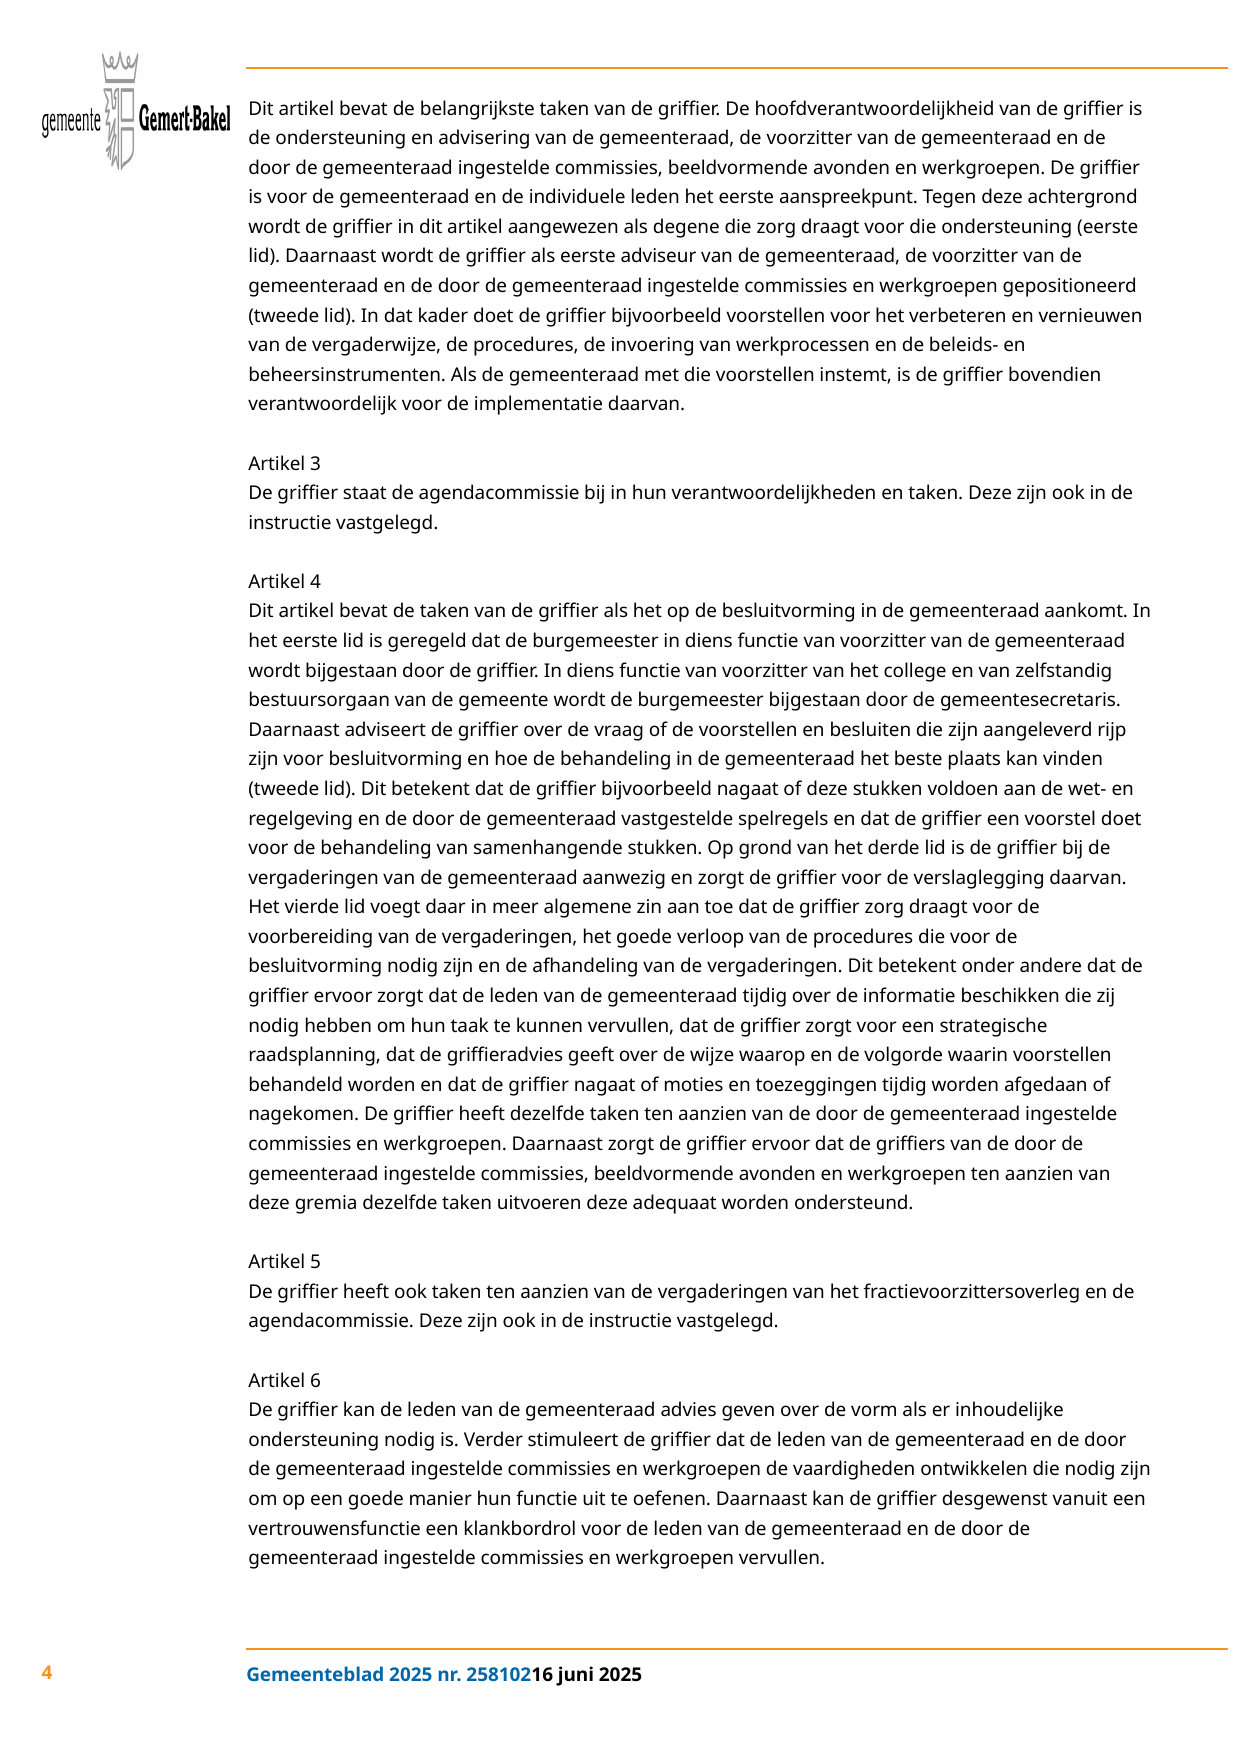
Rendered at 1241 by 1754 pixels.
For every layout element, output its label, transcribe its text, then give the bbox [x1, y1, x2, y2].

text De griffier heeft ook taken ten aanzien van de vergaderingen van het fractievoorzittersoverleg en de agendacommissie. Deze zijn ook in de instructie vastgelegd. [248, 1278, 1152, 1333]
text Dit artikel bevat de belangrijkste taken van de griffier. De hoofdverantwoordelijkheid van de griffier is de ondersteuning en advisering van de gemeenteraad, de voorzitter van de gemeenteraad en de door de gemeenteraad ingestelde commissies, beeldvormende avonden en werkgroepen. De griffier is voor de gemeenteraad en de individuele leden het eerste aanspreekpunt. Tegen deze achtergrond wordt de griffier in dit artikel aangewezen als degene die zorg draagt voor die ondersteuning (eerste lid). Daarnaast wordt de griffier als eerste adviseur van de gemeenteraad, de voorzitter van de gemeenteraad en de door de gemeenteraad ingestelde commissies en werkgroepen gepositioneerd (tweede lid). In dat kader doet de griffier bijvoorbeeld voorstellen voor het verbeteren en vernieuwen van de vergaderwijze, de procedures, de invoering van werkprocessen en de beleids- en beheersinstrumenten. Als de gemeenteraad met die voorstellen instemt, is de griffier bovendien verantwoordelijk voor de implementatie daarvan. [248, 95, 1152, 416]
text Artikel 3 [248, 450, 1152, 476]
text Artikel 5 [248, 1248, 1152, 1274]
text Dit artikel bevat de taken van de griffier als het op de besluitvorming in de gemeenteraad aankomt. In het eerste lid is geregeld dat de burgemeester in diens functie van voorzitter van de gemeenteraad wordt bijgestaan door de griffier. In diens functie van voorzitter van het college en van zelfstandig bestuursorgaan van de gemeente wordt de burgemeester bijgestaan door de gemeentesecretaris. Daarnaast adviseert de griffier over de vraag of de voorstellen en besluiten die zijn aangeleverd rijp zijn voor besluitvorming en hoe de behandeling in de gemeenteraad het beste plaats kan vinden (tweede lid). Dit betekent dat de griffier bijvoorbeeld nagaat of deze stukken voldoen aan de wet- en regelgeving en de door de gemeenteraad vastgestelde spelregels en dat de griffier een voorstel doet voor de behandeling van samenhangende stukken. Op grond van het derde lid is de griffier bij de vergaderingen van de gemeenteraad aanwezig en zorgt de griffier voor de verslaglegging daarvan. Het vierde lid voegt daar in meer algemene zin aan toe dat de griffier zorg draagt voor de voorbereiding van de vergaderingen, het goede verloop van de procedures die voor de besluitvorming nodig zijn en de afhandeling van de vergaderingen. Dit betekent onder andere dat de griffier ervoor zorgt dat de leden van de gemeenteraad tijdig over de informatie beschikken die zij nodig hebben om hun taak te kunnen vervullen, dat de griffier zorgt voor een strategische raadsplanning, dat de griffieradvies geeft over de wijze waarop en de volgorde waarin voorstellen behandeld worden en dat de griffier nagaat of moties en toezeggingen tijdig worden afgedaan of nagekomen. De griffier heeft dezelfde taken ten aanzien van de door de gemeenteraad ingestelde commissies en werkgroepen. Daarnaast zorgt de griffier ervoor dat de griffiers van de door de gemeenteraad ingestelde commissies, beeldvormende avonden en werkgroepen ten aanzien van deze gremia dezelfde taken uitvoeren deze adequaat worden ondersteund. [248, 598, 1152, 1215]
picture [41, 47, 231, 172]
text Artikel 4 [248, 568, 1152, 594]
text De griffier kan de leden van de gemeenteraad advies geven over de vorm als er inhoudelijke ondersteuning nodig is. Verder stimuleert de griffier dat de leden van de gemeenteraad en de door de gemeenteraad ingestelde commissies en werkgroepen de vaardigheden ontwikkelen die nodig zijn om op een goede manier hun functie uit te oefenen. Daarnaast kan de griffier desgewenst vanuit een vertrouwensfunctie een klankbordrol voor de leden van de gemeenteraad en de door de gemeenteraad ingestelde commissies en werkgroepen vervullen. [248, 1396, 1152, 1570]
text Artikel 6 [248, 1367, 1152, 1393]
text De griffier staat de agendacommissie bij in hun verantwoordelijkheden en taken. Deze zijn ook in de instructie vastgelegd. [248, 479, 1152, 535]
